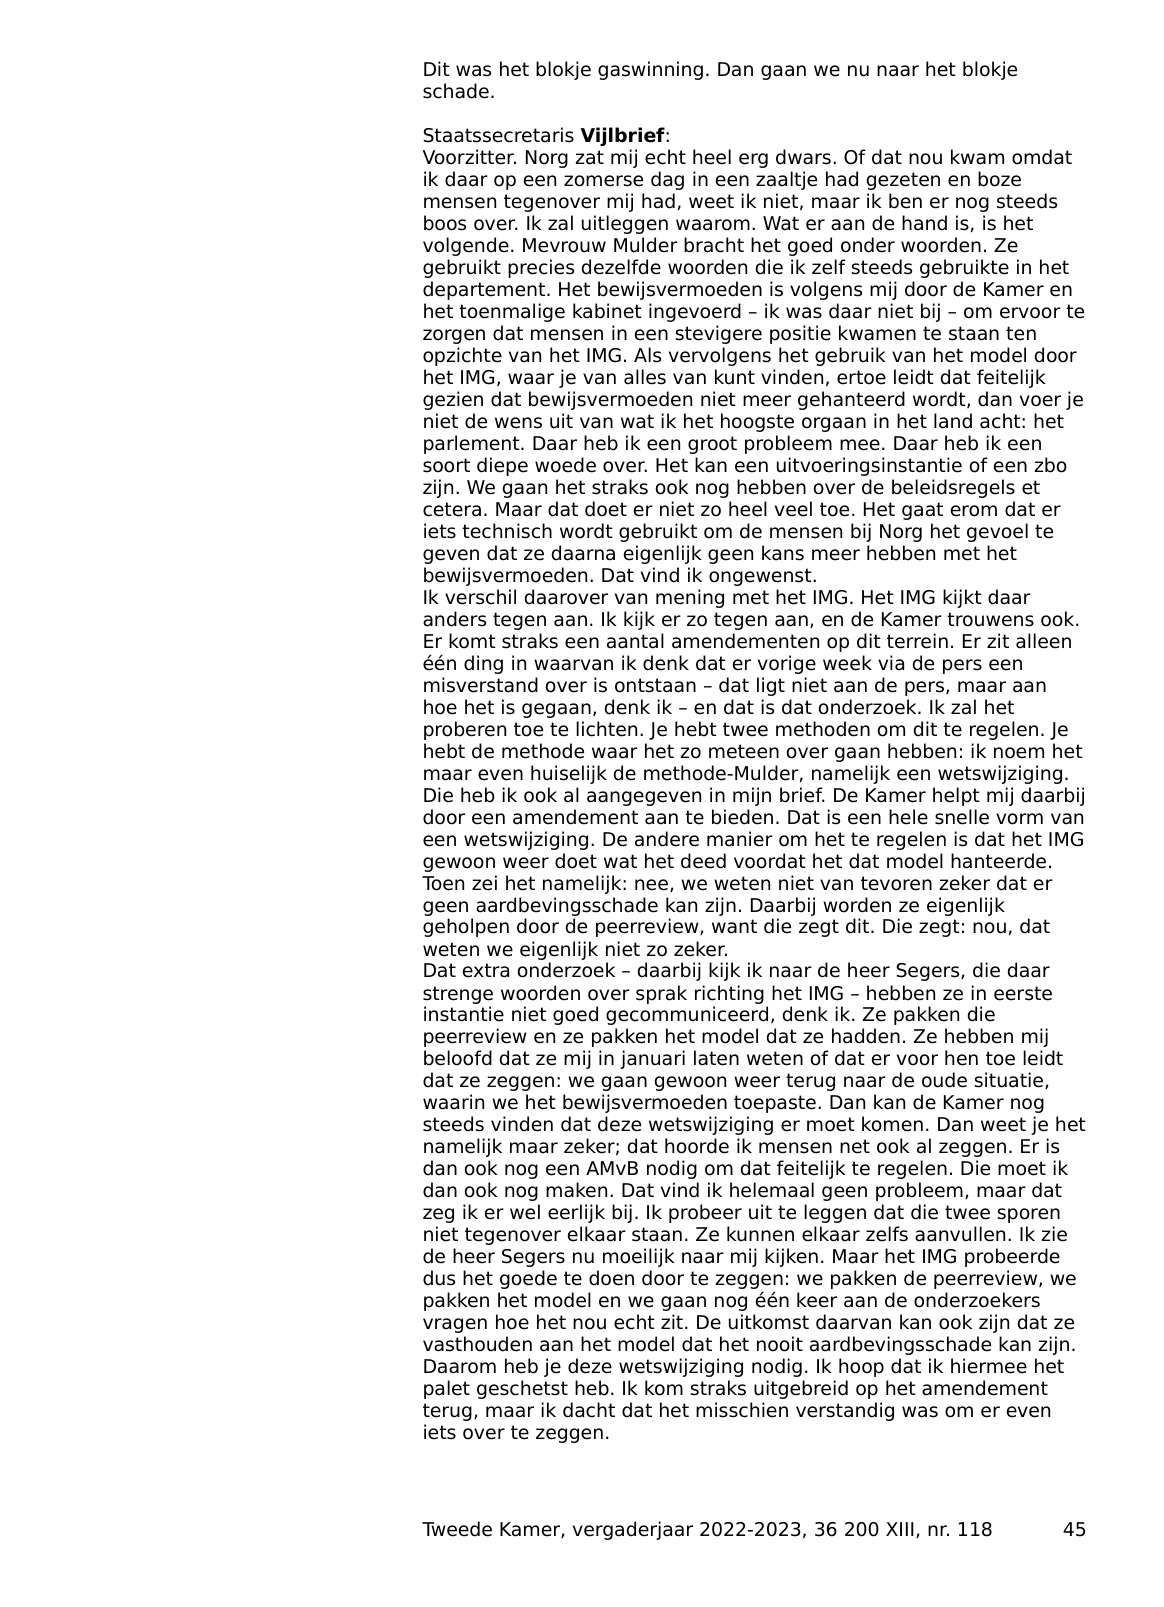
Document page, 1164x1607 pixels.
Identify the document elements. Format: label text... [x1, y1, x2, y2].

text Staatssecretaris Vijlbrief: [422, 125, 1087, 147]
text Ik verschil daarover van mening met het IMG. Het IMG kijkt daar anders tegen aan. Ik kijk er zo tegen aan, en de Kamer trouwens ook. Er komt straks een aantal amendementen op dit terrein. Er zit alleen één ding in waarvan ik denk dat er vorige week via de pers een misverstand over is ontstaan – dat ligt niet aan de pers, maar aan hoe het is gegaan, denk ik – en dat is dat onderzoek. Ik zal het proberen toe te lichten. Je hebt twee methoden om dit te regelen. Je hebt de methode waar het zo meteen over gaan hebben: ik noem het maar even huiselijk de methode-Mulder, namelijk een wetswijziging. Die heb ik ook al aangegeven in mijn brief. De Kamer helpt mij daarbij door een amendement aan te bieden. Dat is een hele snelle vorm van een wetswijziging. De andere manier om het te regelen is dat het IMG gewoon weer doet wat het deed voordat het dat model hanteerde. Toen zei het namelijk: nee, we weten niet van tevoren zeker dat er geen aardbevingsschade kan zijn. Daarbij worden ze eigenlijk geholpen door de peerreview, want die zegt dit. Die zegt: nou, dat weten we eigenlijk niet zo zeker. [422, 587, 1087, 960]
text Dit was het blokje gaswinning. Dan gaan we nu naar het blokje schade. [422, 59, 1087, 103]
text Dat extra onderzoek – daarbij kijk ik naar de heer Segers, die daar strenge woorden over sprak richting het IMG – hebben ze in eerste instantie niet goed gecommuniceerd, denk ik. Ze pakken die peerreview en ze pakken het model dat ze hadden. Ze hebben mij beloofd dat ze mij in januari laten weten of dat er voor hen toe leidt dat ze zeggen: we gaan gewoon weer terug naar de oude situatie, waarin we het bewijsvermoeden toepaste. Dan kan de Kamer nog steeds vinden dat deze wetswijziging er moet komen. Dan weet je het namelijk maar zeker; dat hoorde ik mensen net ook al zeggen. Er is dan ook nog een AMvB nodig om dat feitelijk te regelen. Die moet ik dan ook nog maken. Dat vind ik helemaal geen probleem, maar dat zeg ik er wel eerlijk bij. Ik probeer uit te leggen dat die twee sporen niet tegenover elkaar staan. Ze kunnen elkaar zelfs aanvullen. Ik zie de heer Segers nu moeilijk naar mij kijken. Maar het IMG probeerde dus het goede te doen door te zeggen: we pakken de peerreview, we pakken het model en we gaan nog één keer aan de onderzoekers vragen hoe het nou echt zit. De uitkomst daarvan kan ook zijn dat ze vasthouden aan het model dat het nooit aardbevingsschade kan zijn. Daarom heb je deze wetswijziging nodig. Ik hoop dat ik hiermee het palet geschetst heb. Ik kom straks uitgebreid op het amendement terug, maar ik dacht dat het misschien verstandig was om er even iets over te zeggen. [422, 960, 1087, 1444]
text Voorzitter. Norg zat mij echt heel erg dwars. Of dat nou kwam omdat ik daar op een zomerse dag in een zaaltje had gezeten en boze mensen tegenover mij had, weet ik niet, maar ik ben er nog steeds boos over. Ik zal uitleggen waarom. Wat er aan de hand is, is het volgende. Mevrouw Mulder bracht het goed onder woorden. Ze gebruikt precies dezelfde woorden die ik zelf steeds gebruikte in het departement. Het bewijsvermoeden is volgens mij door de Kamer en het toenmalige kabinet ingevoerd – ik was daar niet bij – om ervoor te zorgen dat mensen in een stevigere positie kwamen te staan ten opzichte van het IMG. Als vervolgens het gebruik van het model door het IMG, waar je van alles van kunt vinden, ertoe leidt dat feitelijk gezien dat bewijsvermoeden niet meer gehanteerd wordt, dan voer je niet de wens uit van wat ik het hoogste orgaan in het land acht: het parlement. Daar heb ik een groot probleem mee. Daar heb ik een soort diepe woede over. Het kan een uitvoeringsinstantie of een zbo zijn. We gaan het straks ook nog hebben over de beleidsregels et cetera. Maar dat doet er niet zo heel veel toe. Het gaat erom dat er iets technisch wordt gebruikt om de mensen bij Norg het gevoel te geven dat ze daarna eigenlijk geen kans meer hebben met het bewijsvermoeden. Dat vind ik ongewenst. [422, 147, 1087, 587]
